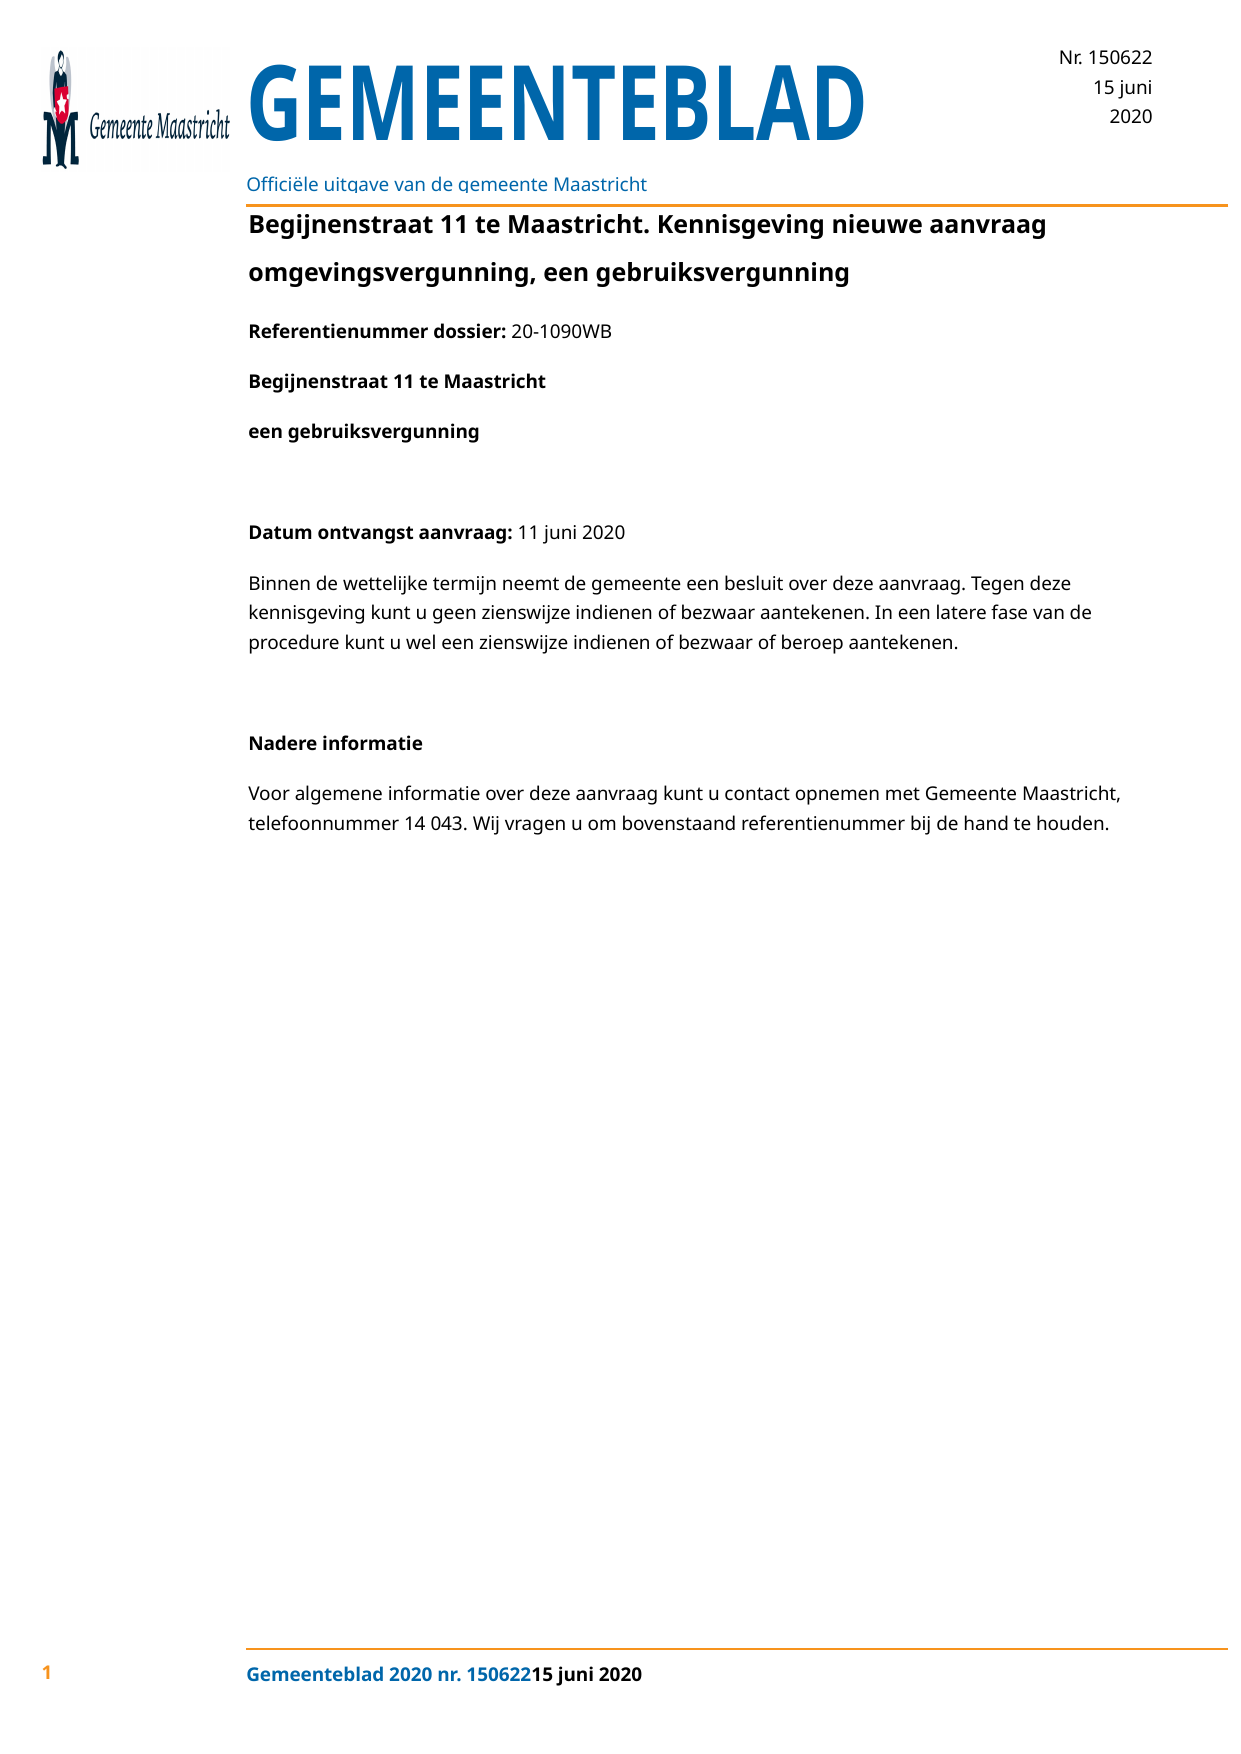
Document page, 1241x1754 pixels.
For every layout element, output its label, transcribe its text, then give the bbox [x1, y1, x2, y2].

text Voor algemene informatie over deze aanvraag kunt u contact opnemen met Gemeente Maastricht, telefoonnummer 14 043. Wij vragen u om bovenstaand referentienummer bij de hand te houden. [248, 780, 1152, 836]
text een gebruiksvergunning [248, 419, 1152, 444]
text Datum ontvangst aanvraag: 11 juni 2020 [248, 519, 1152, 545]
text Binnen de wettelijke termijn neemt de gemeente een besluit over deze aanvraag. Tegen deze kennisgeving kunt u geen zienswijze indienen of bezwaar aantekenen. In een latere fase van de procedure kunt u wel een zienswijze indienen of bezwaar of beroep aantekenen. [248, 570, 1152, 655]
text Begijnenstraat 11 te Maastricht. Kennisgeving nieuwe aanvraag omgevingsvergunning, een gebruiksvergunning [248, 207, 1152, 288]
picture [41, 47, 231, 172]
text Begijnenstraat 11 te Maastricht [248, 368, 1152, 394]
text Nadere informatie [248, 730, 1152, 756]
text Referentienummer dossier: 20-1090WB [248, 318, 1152, 344]
